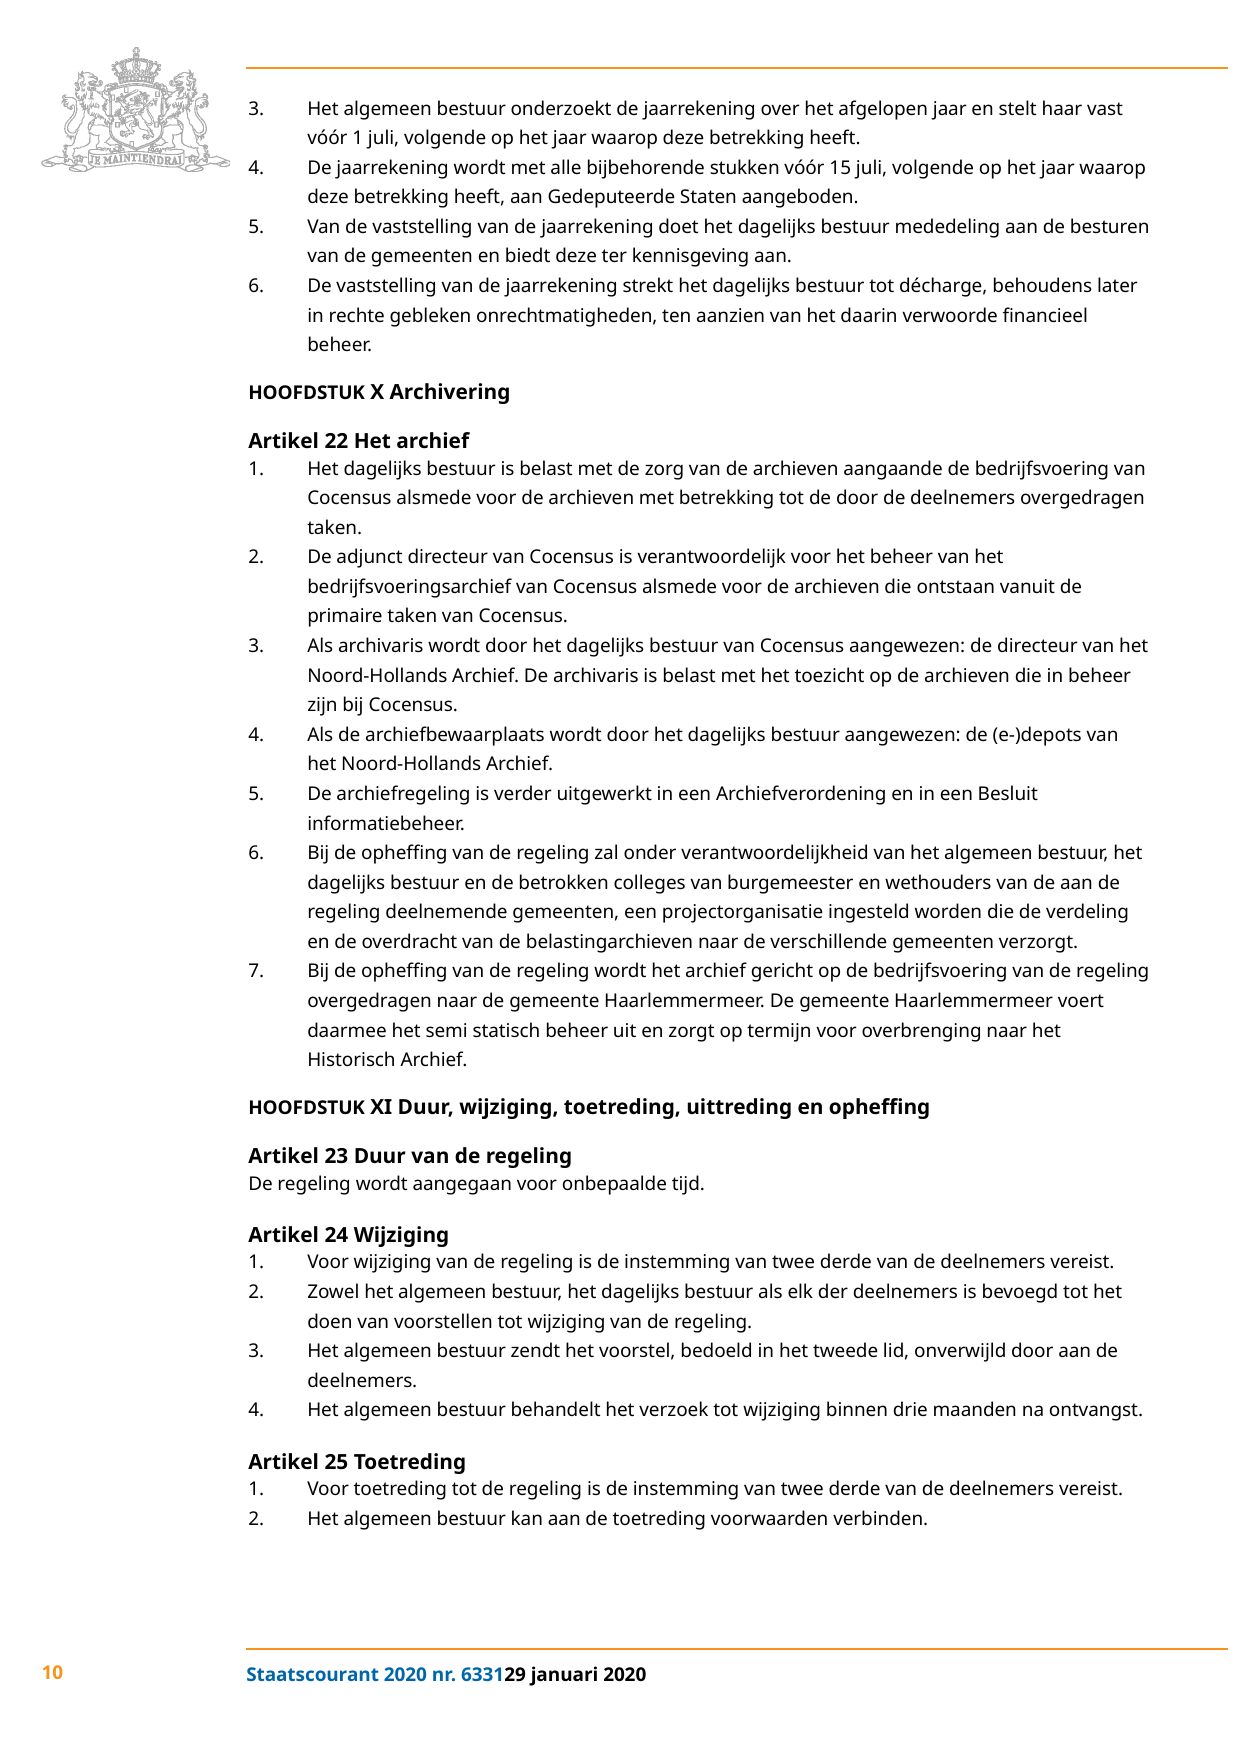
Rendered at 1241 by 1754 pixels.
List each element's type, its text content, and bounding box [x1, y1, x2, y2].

list De archiefregeling is verder uitgewerkt in een Archiefverordening en in een Besluit informatiebeheer. [248, 780, 1152, 836]
list Het algemeen bestuur zendt het voorstel, bedoeld in het tweede lid, onverwijld door aan de deelnemers. [248, 1337, 1152, 1393]
text Artikel 22 Het archief [248, 426, 1152, 455]
list Het algemeen bestuur behandelt het verzoek tot wijziging binnen drie maanden na ontvangst. [248, 1397, 1152, 1422]
list De vaststelling van de jaarrekening strekt het dagelijks bestuur tot décharge, behoudens later in rechte gebleken onrechtmatigheden, ten aanzien van het daarin verwoorde financieel beheer. [248, 272, 1152, 357]
list Voor toetreding tot de regeling is de instemming van twee derde van de deelnemers vereist. [248, 1475, 1152, 1501]
text HOOFDSTUK X Archivering [248, 377, 1152, 406]
text De regeling wordt aangegaan voor onbepaalde tijd. [248, 1170, 1152, 1196]
text Artikel 24 Wijziging [248, 1220, 1152, 1249]
text Artikel 23 Duur van de regeling [248, 1141, 1152, 1170]
list Als de archiefbewaarplaats wordt door het dagelijks bestuur aangewezen: de (e-)depots van het Noord-Hollands Archief. [248, 721, 1152, 776]
list Voor wijziging van de regeling is de instemming van twee derde van de deelnemers vereist. [248, 1249, 1152, 1274]
list Van de vaststelling van de jaarrekening doet het dagelijks bestuur mededeling aan de besturen van de gemeenten en biedt deze ter kennisgeving aan. [248, 213, 1152, 268]
list Het dagelijks bestuur is belast met de zorg van de archieven aangaande de bedrijfsvoering van Cocensus alsmede voor de archieven met betrekking tot de door de deelnemers overgedragen taken. [248, 455, 1152, 540]
list Als archivaris wordt door het dagelijks bestuur van Cocensus aangewezen: de directeur van het Noord-Hollands Archief. De archivaris is belast met het toezicht op de archieven die in beheer zijn bij Cocensus. [248, 632, 1152, 717]
text HOOFDSTUK XI Duur, wijziging, toetreding, uittreding en opheffing [248, 1092, 1152, 1121]
list Zowel het algemeen bestuur, het dagelijks bestuur als elk der deelnemers is bevoegd tot het doen van voorstellen tot wijziging van de regeling. [248, 1278, 1152, 1333]
text Artikel 25 Toetreding [248, 1447, 1152, 1475]
list Het algemeen bestuur kan aan de toetreding voorwaarden verbinden. [248, 1505, 1152, 1531]
list Het algemeen bestuur onderzoekt de jaarrekening over het afgelopen jaar en stelt haar vast vóór 1 juli, volgende op het jaar waarop deze betrekking heeft. [248, 95, 1152, 150]
list Bij de opheffing van de regeling zal onder verantwoordelijkheid van het algemeen bestuur, het dagelijks bestuur en de betrokken colleges van burgemeester en wethouders van de aan de regeling deelnemende gemeenten, een projectorganisatie ingesteld worden die de verdeling en de overdracht van de belastingarchieven naar de verschillende gemeenten verzorgt. [248, 839, 1152, 954]
list De adjunct directeur van Cocensus is verantwoordelijk voor het beheer van het bedrijfsvoeringsarchief van Cocensus alsmede voor de archieven die ontstaan vanuit de primaire taken van Cocensus. [248, 543, 1152, 628]
picture [41, 47, 231, 172]
list Bij de opheffing van de regeling wordt het archief gericht op de bedrijfsvoering van de regeling overgedragen naar de gemeente Haarlemmermeer. De gemeente Haarlemmermeer voert daarmee het semi statisch beheer uit en zorgt op termijn voor overbrenging naar het Historisch Archief. [248, 958, 1152, 1072]
list De jaarrekening wordt met alle bijbehorende stukken vóór 15 juli, volgende op het jaar waarop deze betrekking heeft, aan Gedeputeerde Staten aangeboden. [248, 154, 1152, 209]
